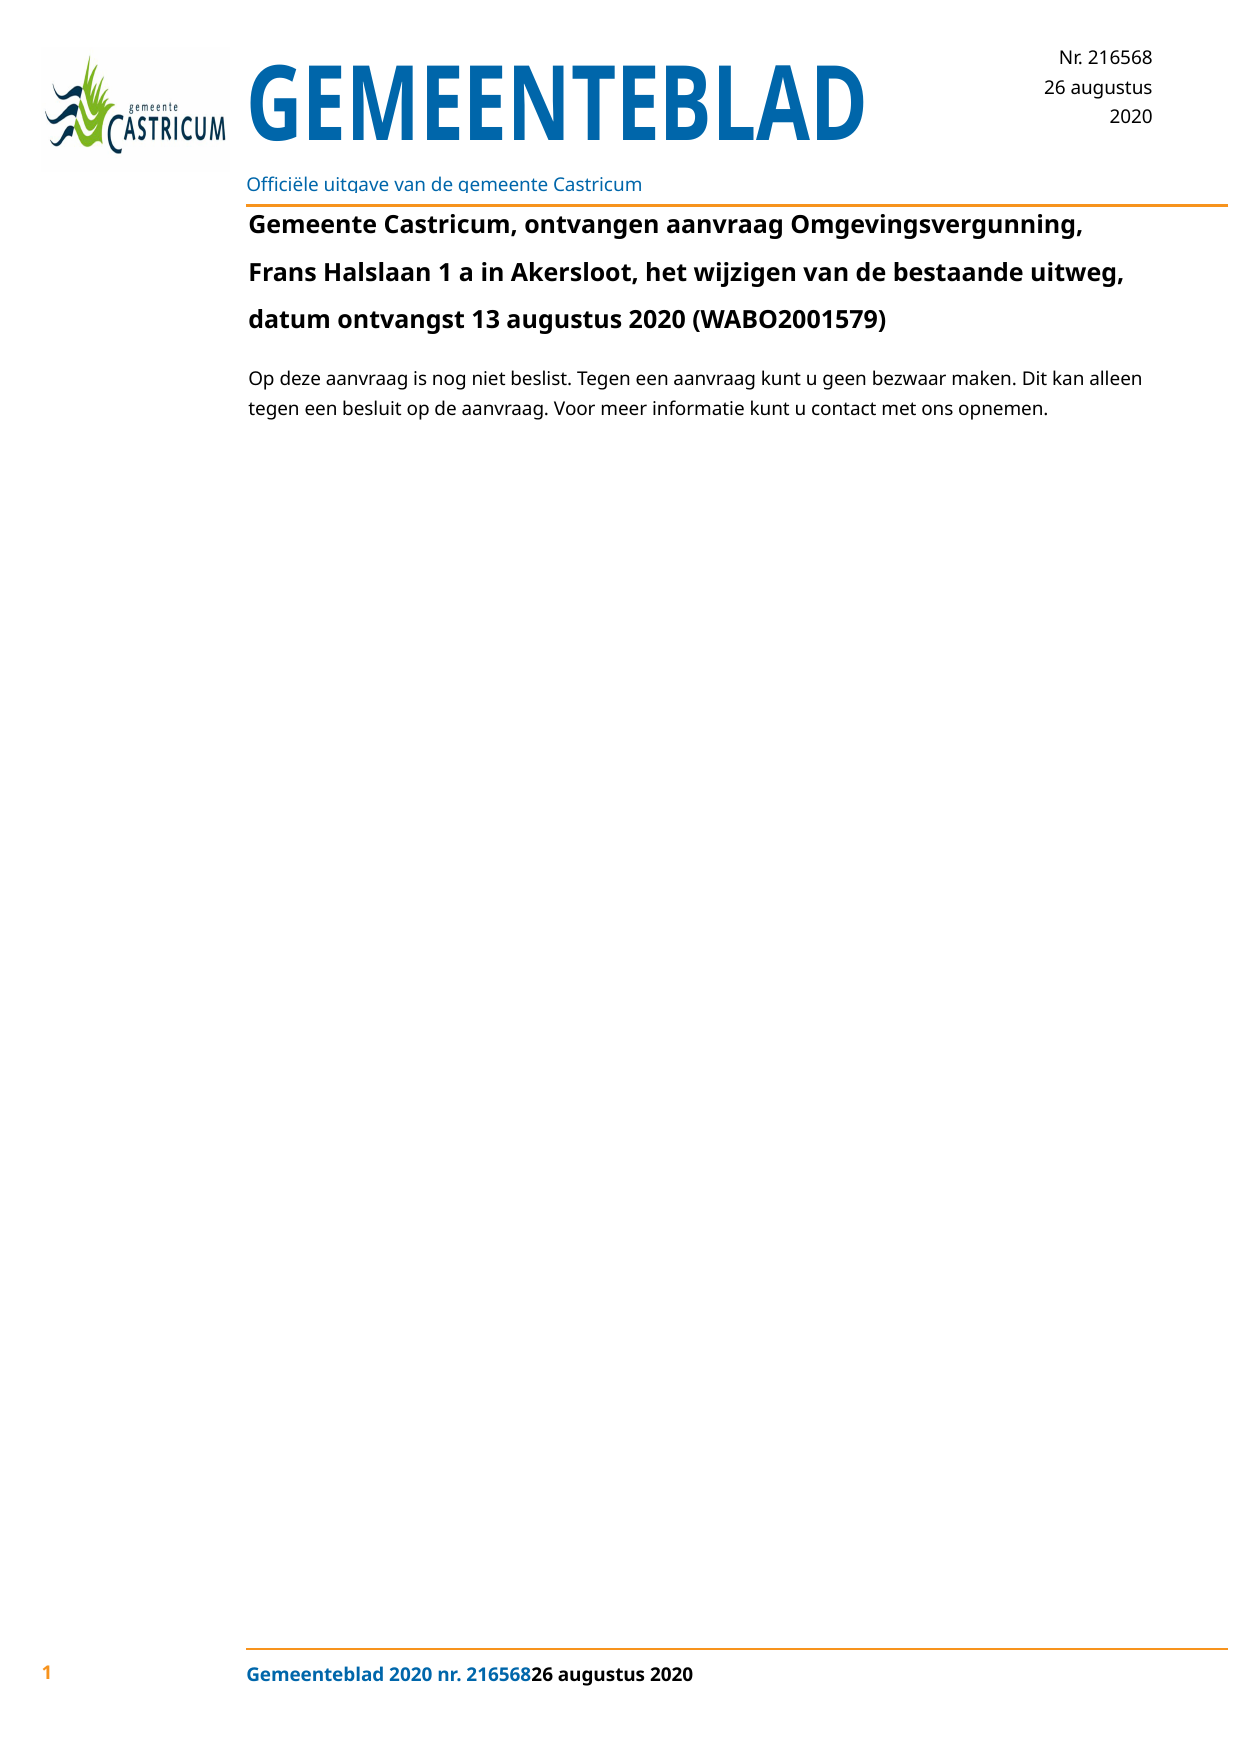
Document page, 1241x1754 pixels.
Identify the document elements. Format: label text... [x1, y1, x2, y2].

picture [41, 47, 231, 172]
text Gemeente Castricum, ontvangen aanvraag Omgevingsvergunning, Frans Halslaan 1 a in Akersloot, het wijzigen van de bestaande uitweg, datum ontvangst 13 augustus 2020 (WABO2001579) [248, 207, 1152, 336]
text Op deze aanvraag is nog niet beslist. Tegen een aanvraag kunt u geen bezwaar maken. Dit kan alleen tegen een besluit op de aanvraag. Voor meer informatie kunt u contact met ons opnemen. [248, 366, 1152, 421]
